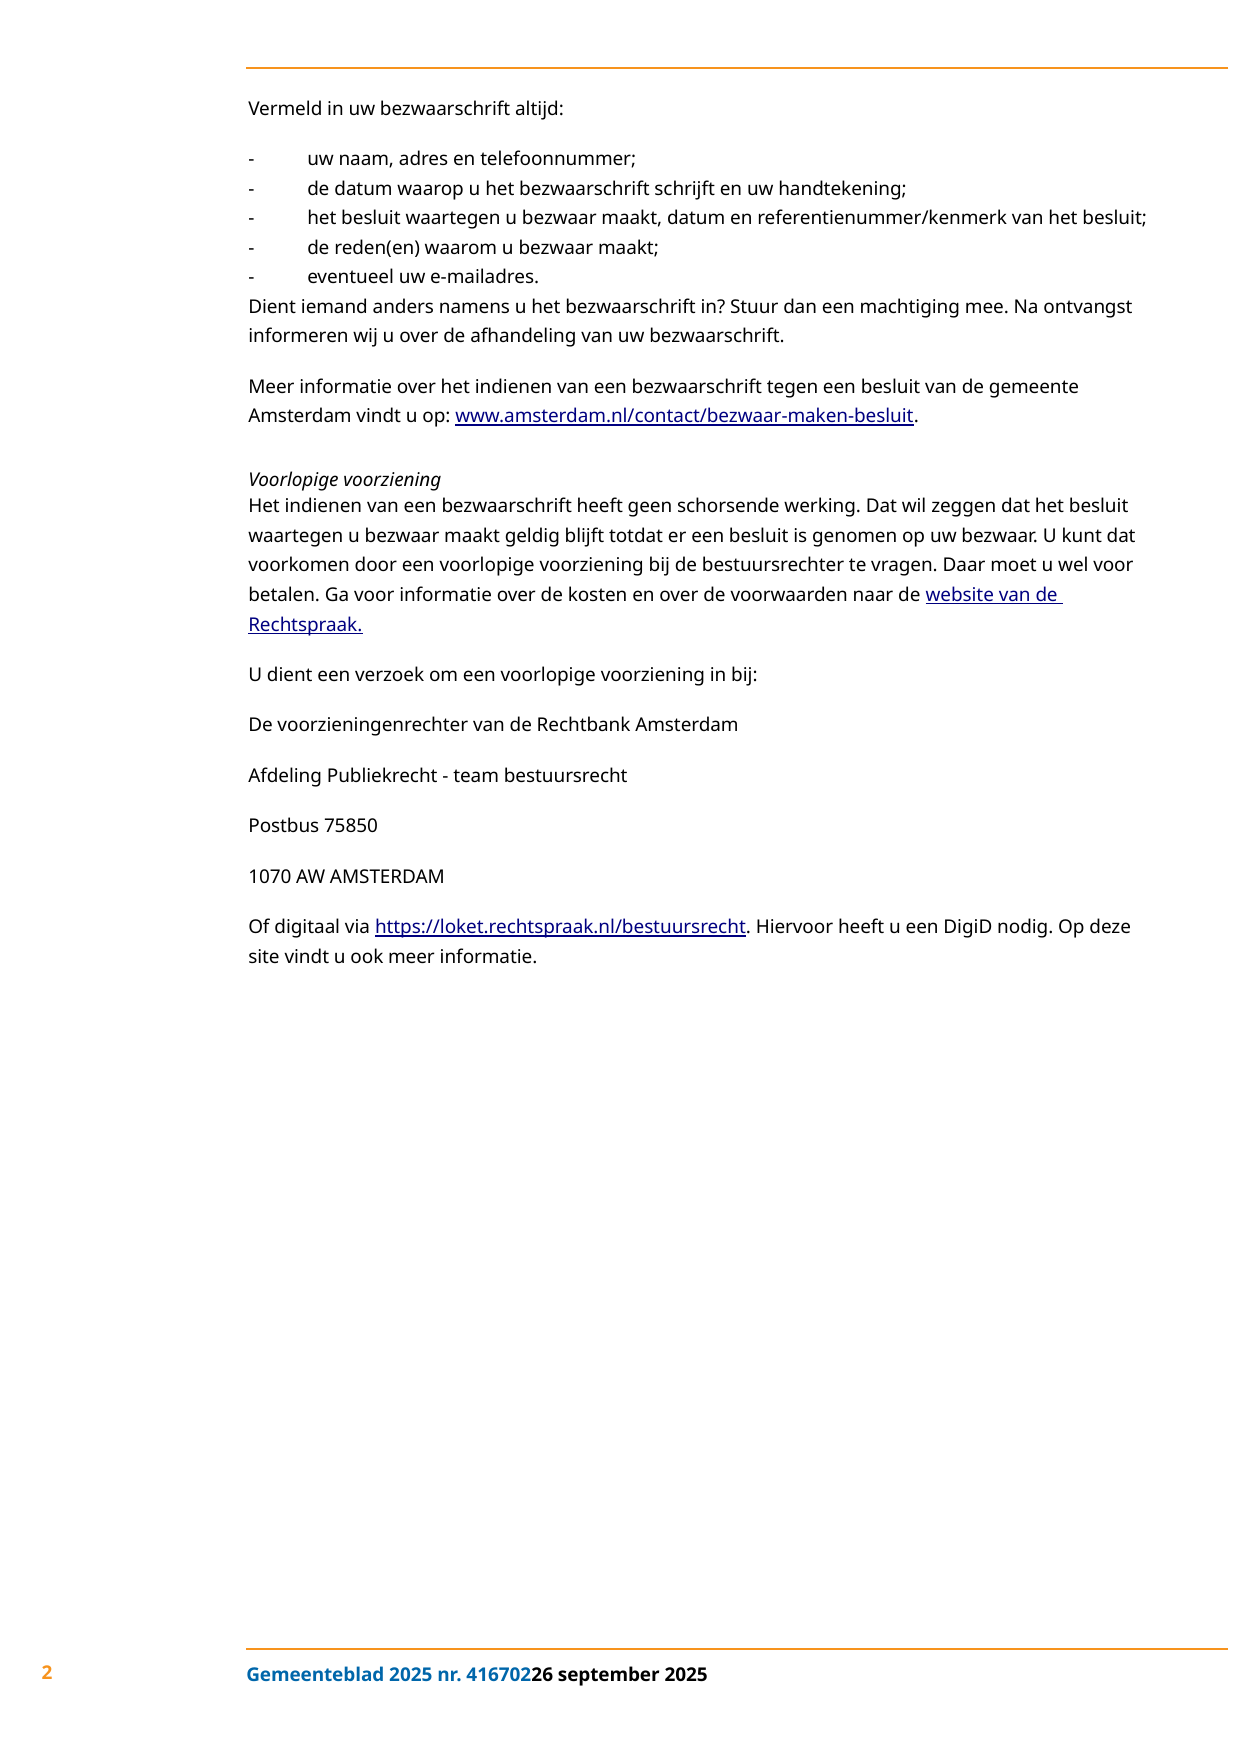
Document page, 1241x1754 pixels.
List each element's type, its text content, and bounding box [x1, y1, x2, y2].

list eventueel uw e-mailadres. [248, 263, 1152, 289]
text Het indienen van een bezwaarschrift heeft geen schorsende werking. Dat wil zeggen dat het besluit waartegen u bezwaar maakt geldig blijft totdat er een besluit is genomen op uw bezwaar. U kunt dat voorkomen door een voorlopige voorziening bij de bestuursrechter te vragen. Daar moet u wel voor betalen. Ga voor informatie over de kosten en over de voorwaarden naar de website van de Rechtspraak. [248, 492, 1152, 636]
list de datum waarop u het bezwaarschrift schrijft en uw handtekening; [248, 175, 1152, 201]
text 1070 AW AMSTERDAM [248, 863, 1152, 888]
picture [41, 47, 231, 172]
text De voorzieningenrechter van de Rechtbank Amsterdam [248, 712, 1152, 737]
text Meer informatie over het indienen van een bezwaarschrift tegen een besluit van de gemeente Amsterdam vindt u op: www.amsterdam.nl/contact/bezwaar-maken-besluit. [248, 373, 1152, 428]
list de reden(en) waarom u bezwaar maakt; [248, 234, 1152, 260]
list het besluit waartegen u bezwaar maakt, datum en referentienummer/kenmerk van het besluit; [248, 204, 1152, 230]
text Of digitaal via https://loket.rechtspraak.nl/bestuursrecht. Hiervoor heeft u een DigiD nodig. Op deze site vindt u ook meer informatie. [248, 913, 1152, 968]
text Afdeling Publiekrecht - team bestuursrecht [248, 762, 1152, 788]
text Dient iemand anders namens u het bezwaarschrift in? Stuur dan een machtiging mee. Na ontvangst informeren wij u over de afhandeling van uw bezwaarschrift. [248, 293, 1152, 348]
text Vermeld in uw bezwaarschrift altijd: [248, 95, 1152, 121]
list uw naam, adres en telefoonnummer; [248, 145, 1152, 171]
text Postbus 75850 [248, 812, 1152, 838]
text Voorlopige voorziening [248, 467, 1152, 492]
text U dient een verzoek om een voorlopige voorziening in bij: [248, 661, 1152, 687]
